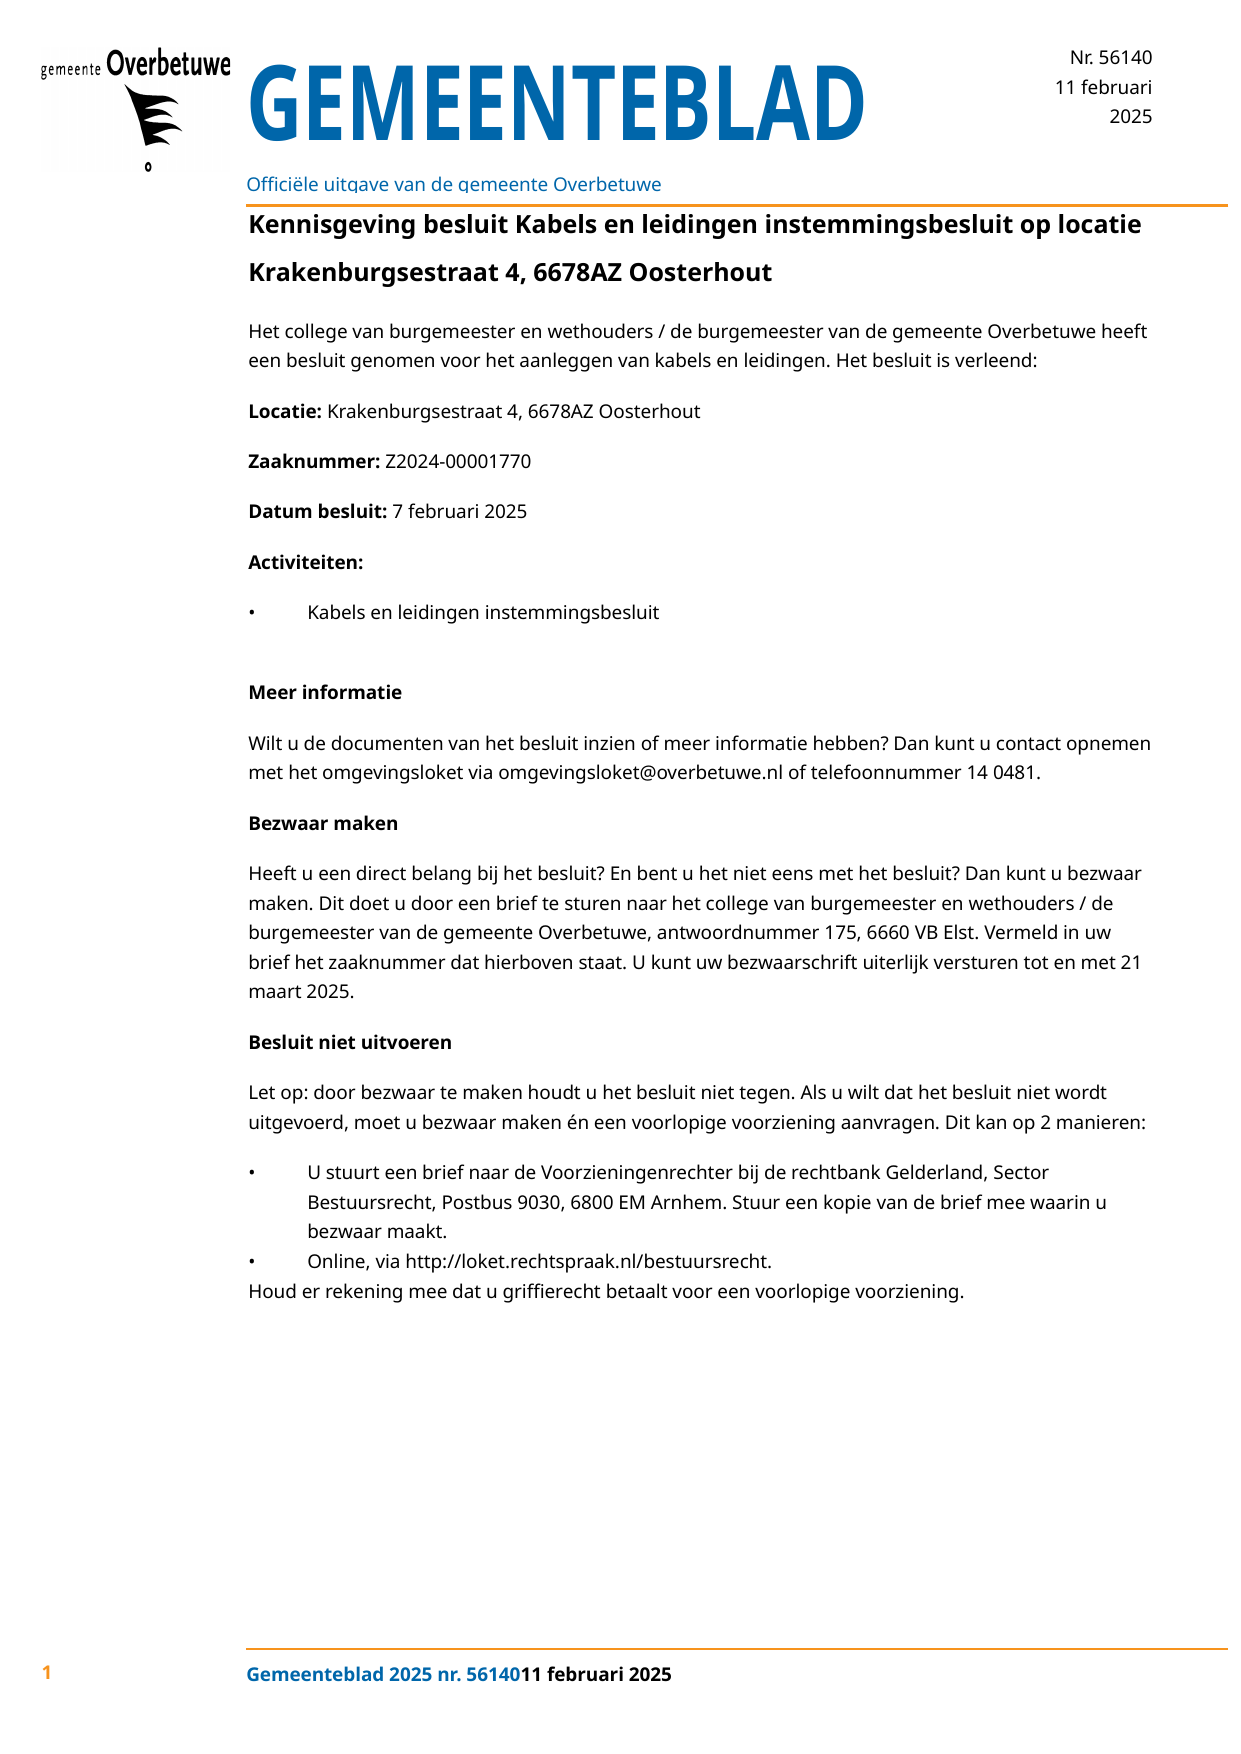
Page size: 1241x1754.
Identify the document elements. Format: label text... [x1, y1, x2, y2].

text Activiteiten: [248, 549, 1152, 575]
text Meer informatie [248, 679, 1152, 705]
text Let op: door bezwaar te maken houdt u het besluit niet tegen. Als u wilt dat het besluit niet wordt uitgevoerd, moet u bezwaar maken én een voorlopige voorziening aanvragen. Dit kan op 2 manieren: [248, 1079, 1152, 1135]
text Zaaknummer: Z2024-00001770 [248, 448, 1152, 474]
list U stuurt een brief naar de Voorzieningenrechter bij de rechtbank Gelderland, Sector Bestuursrecht, Postbus 9030, 6800 EM Arnhem. Stuur een kopie van de brief mee waarin u bezwaar maakt. [248, 1159, 1152, 1244]
list Online, via http://loket.rechtspraak.nl/bestuursrecht. [248, 1248, 1152, 1274]
text Bezwaar maken [248, 810, 1152, 836]
text Houd er rekening mee dat u griffierecht betaalt voor een voorlopige voorziening. [248, 1278, 1152, 1304]
text Wilt u de documenten van het besluit inzien of meer informatie hebben? Dan kunt u contact opnemen met het omgevingsloket via omgevingsloket@overbetuwe.nl of telefoonnummer 14 0481. [248, 730, 1152, 785]
text Besluit niet uitvoeren [248, 1029, 1152, 1055]
text Heeft u een direct belang bij het besluit? En bent u het niet eens met het besluit? Dan kunt u bezwaar maken. Dit doet u door een brief te sturen naar het college van burgemeester en wethouders / de burgemeester van de gemeente Overbetuwe, antwoordnummer 175, 6660 VB Elst. Vermeld in uw brief het zaaknummer dat hierboven staat. U kunt uw bezwaarschrift uiterlijk versturen tot en met 21 maart 2025. [248, 860, 1152, 1004]
picture [41, 47, 231, 172]
text Datum besluit: 7 februari 2025 [248, 499, 1152, 524]
list Kabels en leidingen instemmingsbesluit [248, 599, 1152, 625]
text Kennisgeving besluit Kabels en leidingen instemmingsbesluit op locatie Krakenburgsestraat 4, 6678AZ Oosterhout [248, 207, 1152, 288]
text Locatie: Krakenburgsestraat 4, 6678AZ Oosterhout [248, 398, 1152, 424]
text Het college van burgemeester en wethouders / de burgemeester van de gemeente Overbetuwe heeft een besluit genomen voor het aanleggen van kabels en leidingen. Het besluit is verleend: [248, 318, 1152, 373]
